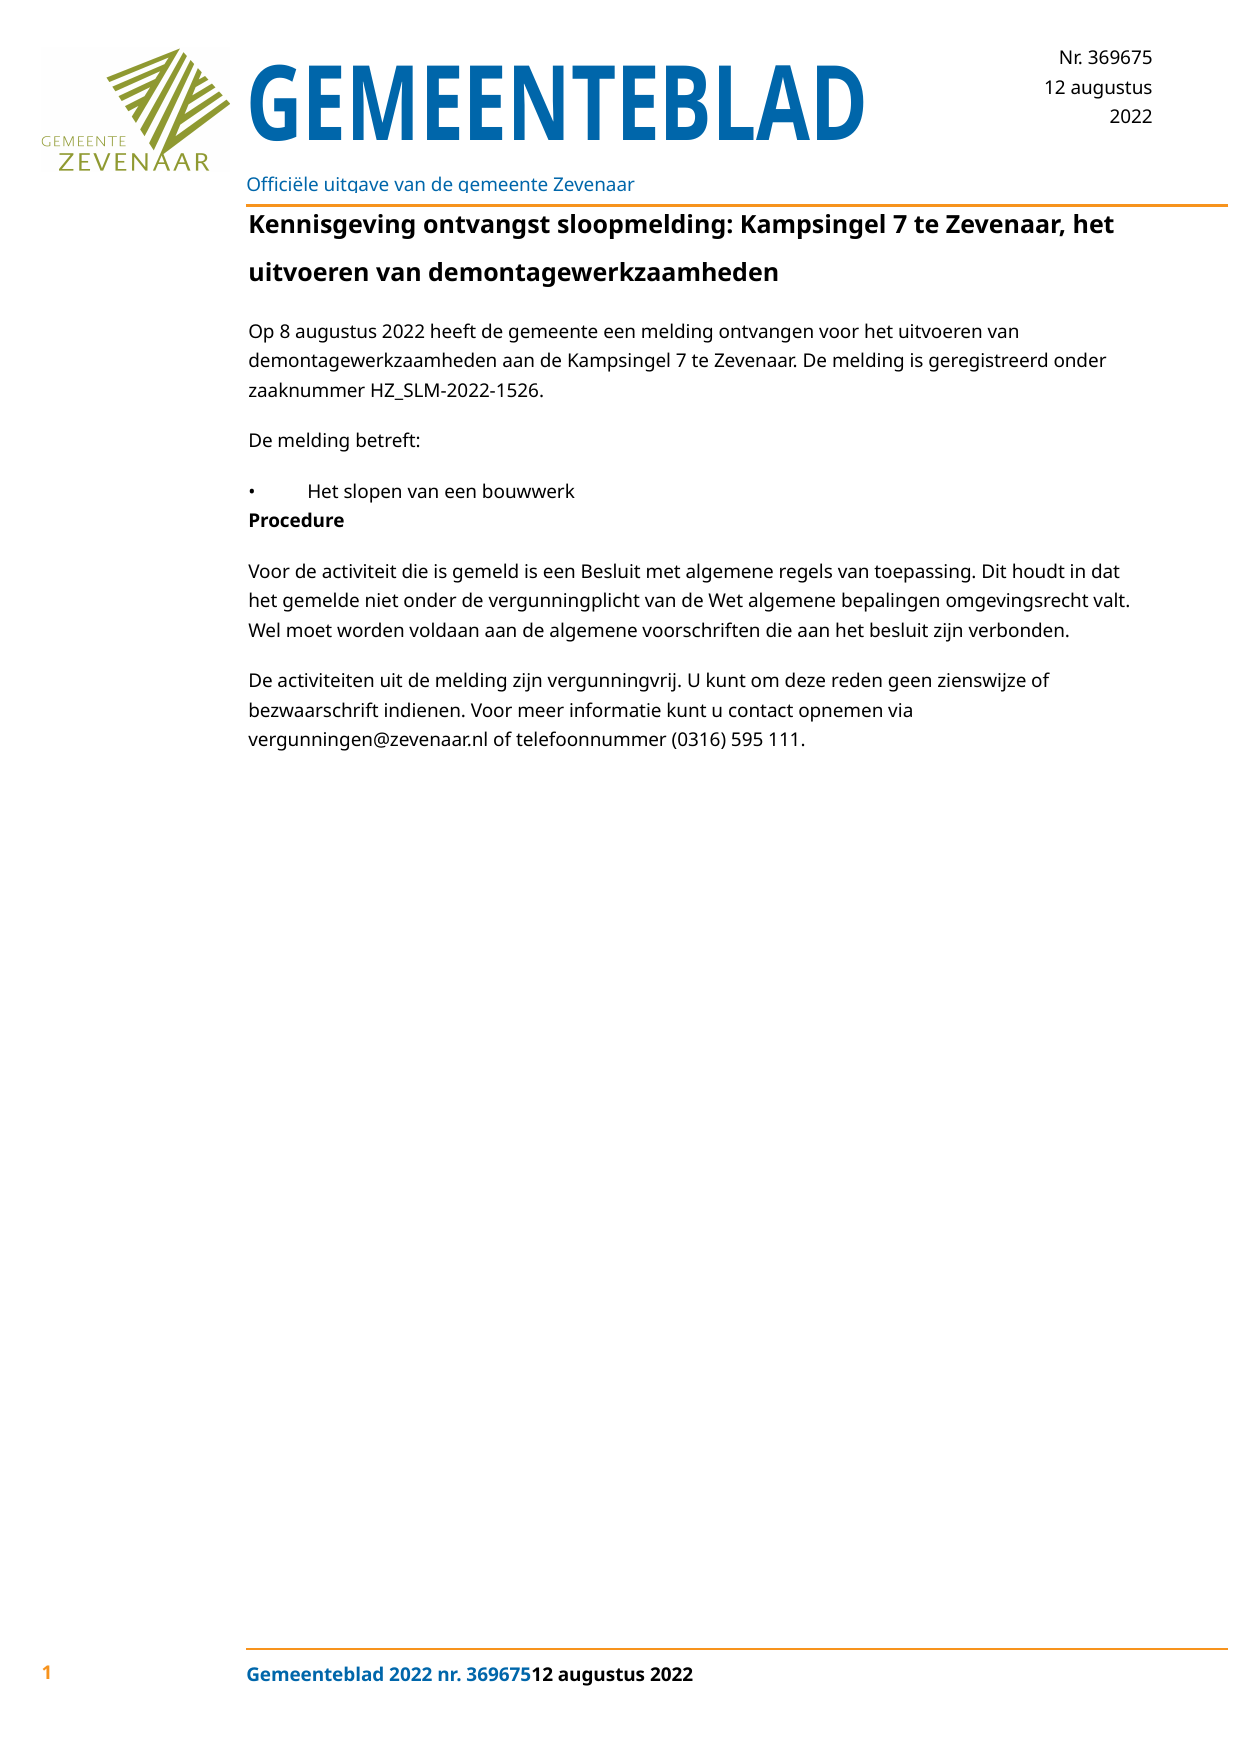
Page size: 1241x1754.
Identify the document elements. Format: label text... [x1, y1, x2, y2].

text Kennisgeving ontvangst sloopmelding: Kampsingel 7 te Zevenaar, het uitvoeren van demontagewerkzaamheden [248, 207, 1152, 288]
text De melding betreft: [248, 427, 1152, 453]
list Het slopen van een bouwwerk [248, 478, 1152, 504]
picture [41, 47, 231, 172]
text Op 8 augustus 2022 heeft de gemeente een melding ontvangen voor het uitvoeren van demontagewerkzaamheden aan de Kampsingel 7 te Zevenaar. De melding is geregistreerd onder zaaknummer HZ_SLM-2022-1526. [248, 318, 1152, 403]
text De activiteiten uit de melding zijn vergunningvrij. U kunt om deze reden geen zienswijze of bezwaarschrift indienen. Voor meer informatie kunt u contact opnemen via vergunningen@zevenaar.nl of telefoonnummer (0316) 595 111. [248, 667, 1152, 752]
text Voor de activiteit die is gemeld is een Besluit met algemene regels van toepassing. Dit houdt in dat het gemelde niet onder de vergunningplicht van de Wet algemene bepalingen omgevingsrecht valt. Wel moet worden voldaan aan de algemene voorschriften die aan het besluit zijn verbonden. [248, 558, 1152, 643]
text Procedure [248, 507, 1152, 533]
